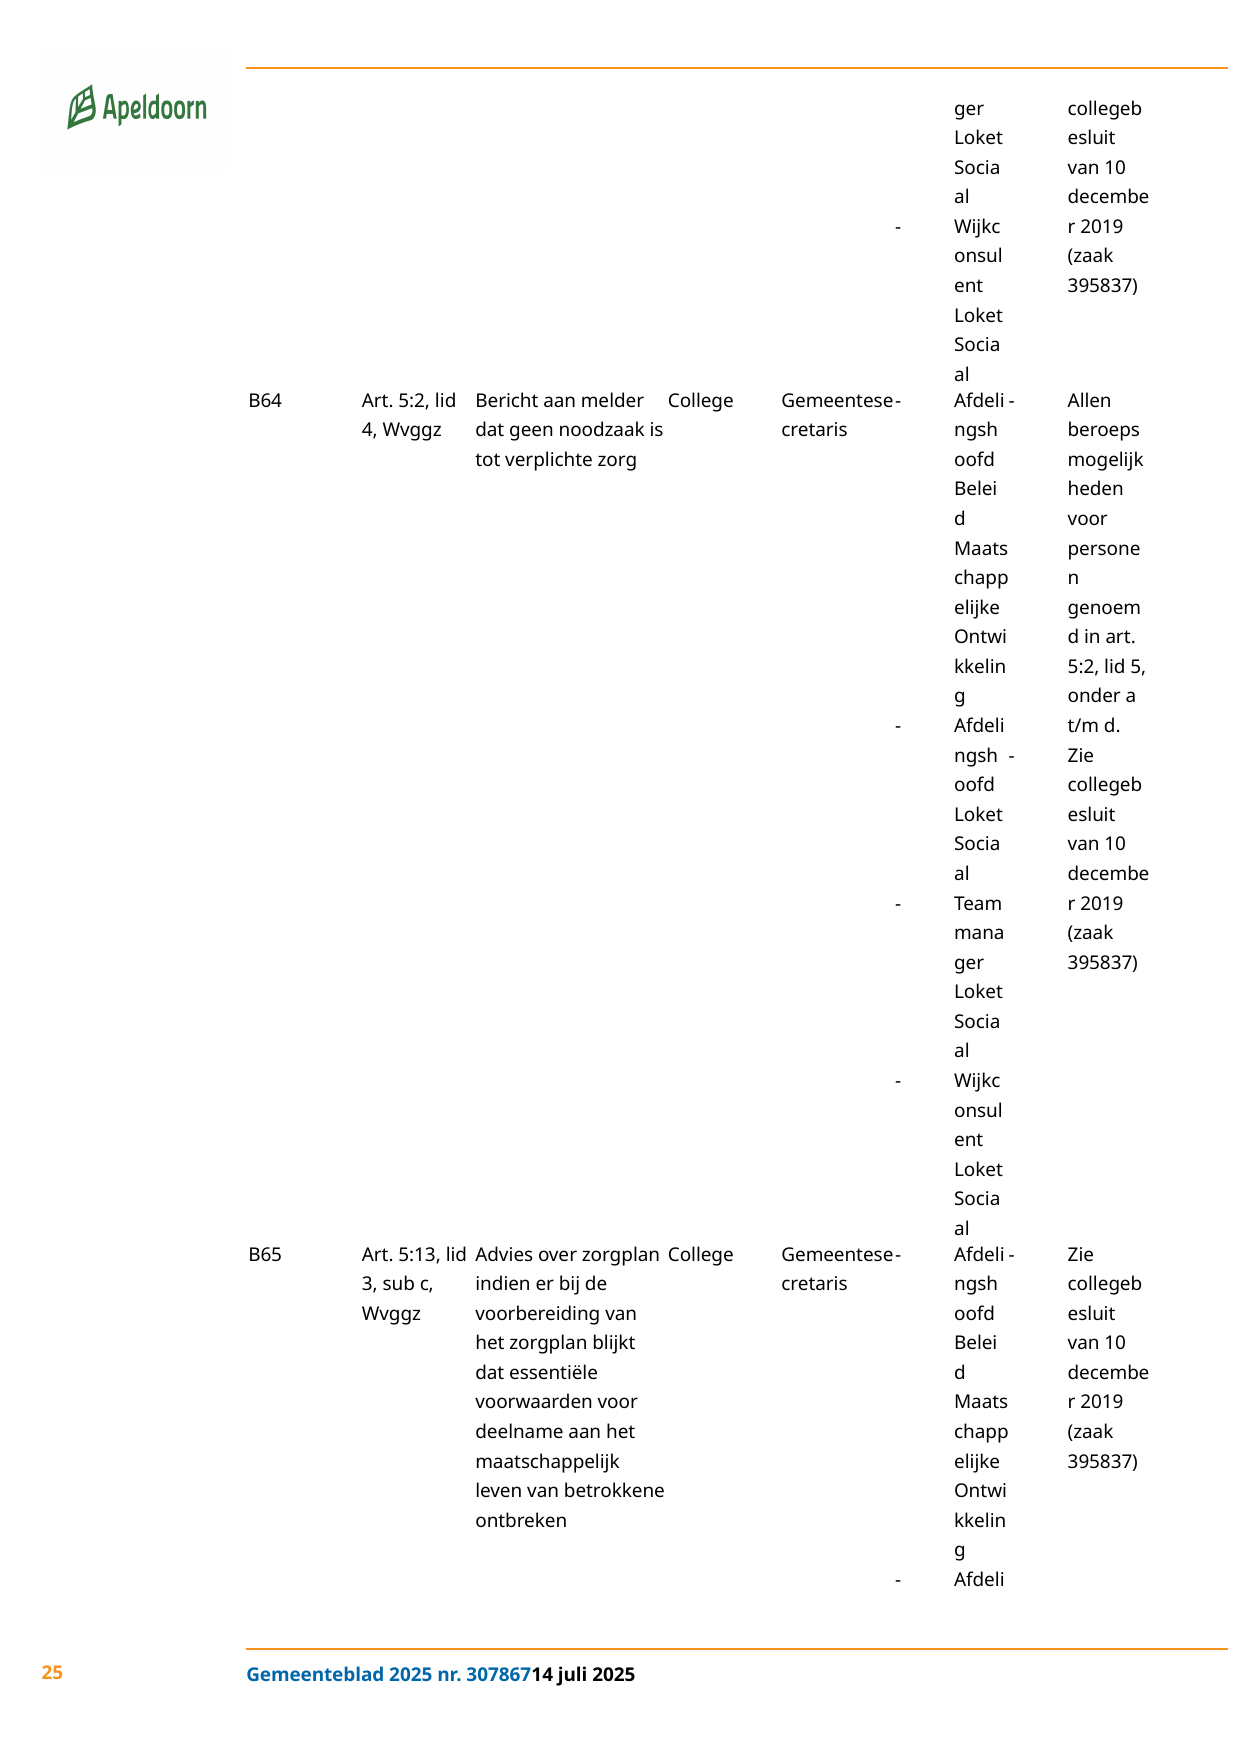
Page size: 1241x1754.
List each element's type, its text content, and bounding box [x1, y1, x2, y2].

table_cell Bericht aan melder dat geen noodzaak is tot verplichte zorg [475, 387, 668, 1241]
table_cell Afdelingshoofd Beleid Maatschappelijke Ontwikkeling Afdeli [895, 1241, 1008, 1592]
table_cell [248, 95, 362, 387]
table_cell [475, 95, 668, 387]
table_cell College [668, 387, 781, 1241]
table_cell Gemeentesecretaris [781, 387, 895, 1241]
table_cell Advies over zorgplan indien er bij de voorbereiding van het zorgplan blijkt dat essentiële voorwaarden voor deelname aan het maatschappelijk leven van betrokkene ontbreken [475, 1241, 668, 1592]
table_cell B65 [248, 1241, 362, 1592]
table_cell ger Loket Sociaal Wijkconsulent Loket Sociaal [895, 95, 1008, 387]
table_cell [362, 95, 475, 387]
table_cell Art. 5:2, lid 4, Wvggz [362, 387, 475, 1241]
table_cell Art. 5:13, lid 3, sub c, Wvggz [362, 1241, 475, 1592]
table_cell Allen beroepsmogelijkheden voor personen genoemd in art. 5:2, lid 5, onder a t/m d. Zie collegebesluit van 10 december 2019 (zaak 395837) [1008, 387, 1152, 1241]
picture [41, 47, 231, 172]
table_cell collegebesluit van 10 december 2019 (zaak 395837) [1008, 95, 1152, 387]
table_cell Gemeentesecretaris [781, 1241, 895, 1592]
table_cell [668, 95, 781, 387]
table_cell [781, 95, 895, 387]
table_cell B64 [248, 387, 362, 1241]
table_cell Afdelingshoofd Beleid Maatschappelijke Ontwikkeling Afdelingshoofd Loket Sociaal Teammanager Loket Sociaal Wijkconsulent Loket Sociaal [895, 387, 1008, 1241]
table_cell Zie collegebesluit van 10 december 2019 (zaak 395837) [1008, 1241, 1152, 1592]
table_cell College [668, 1241, 781, 1592]
